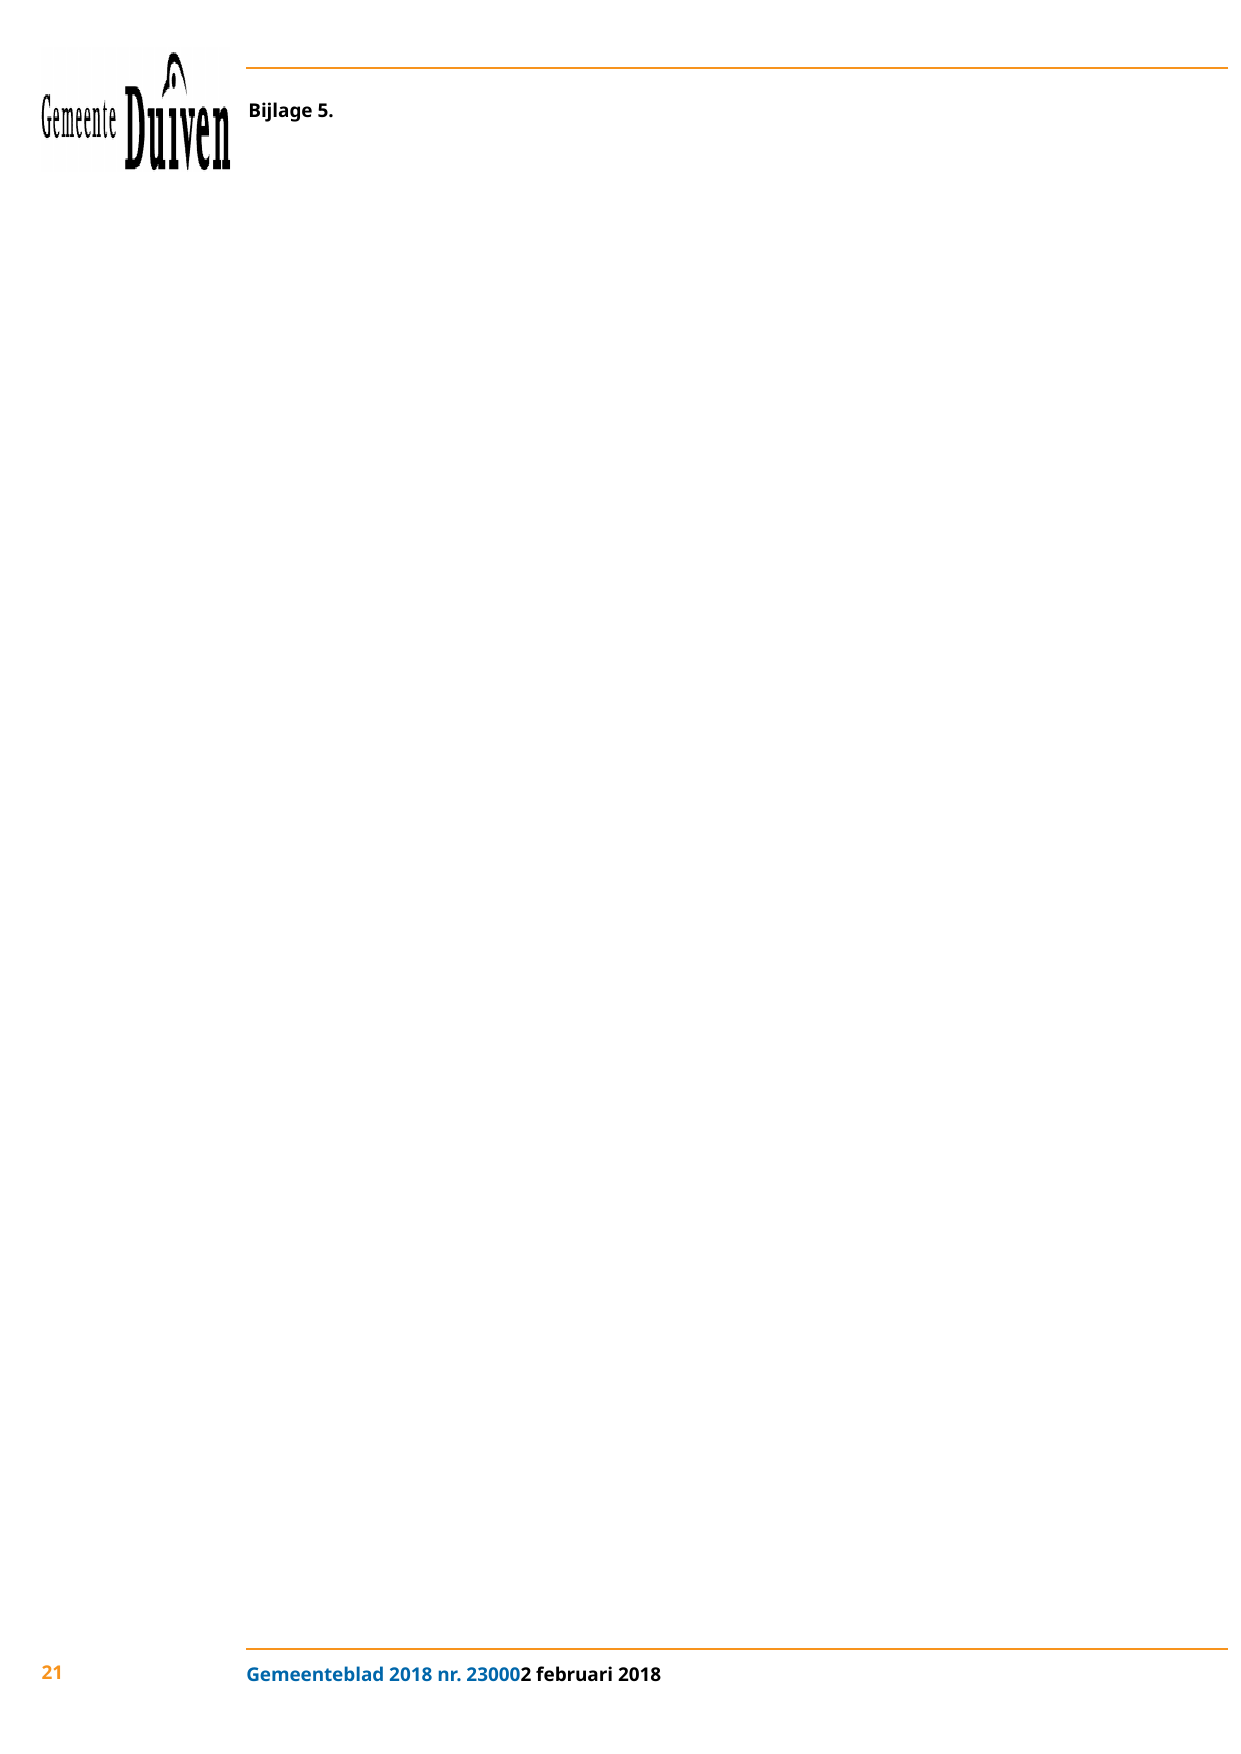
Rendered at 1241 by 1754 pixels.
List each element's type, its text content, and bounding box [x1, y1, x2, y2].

text Bijlage 5. [248, 95, 1152, 123]
picture [41, 47, 231, 172]
